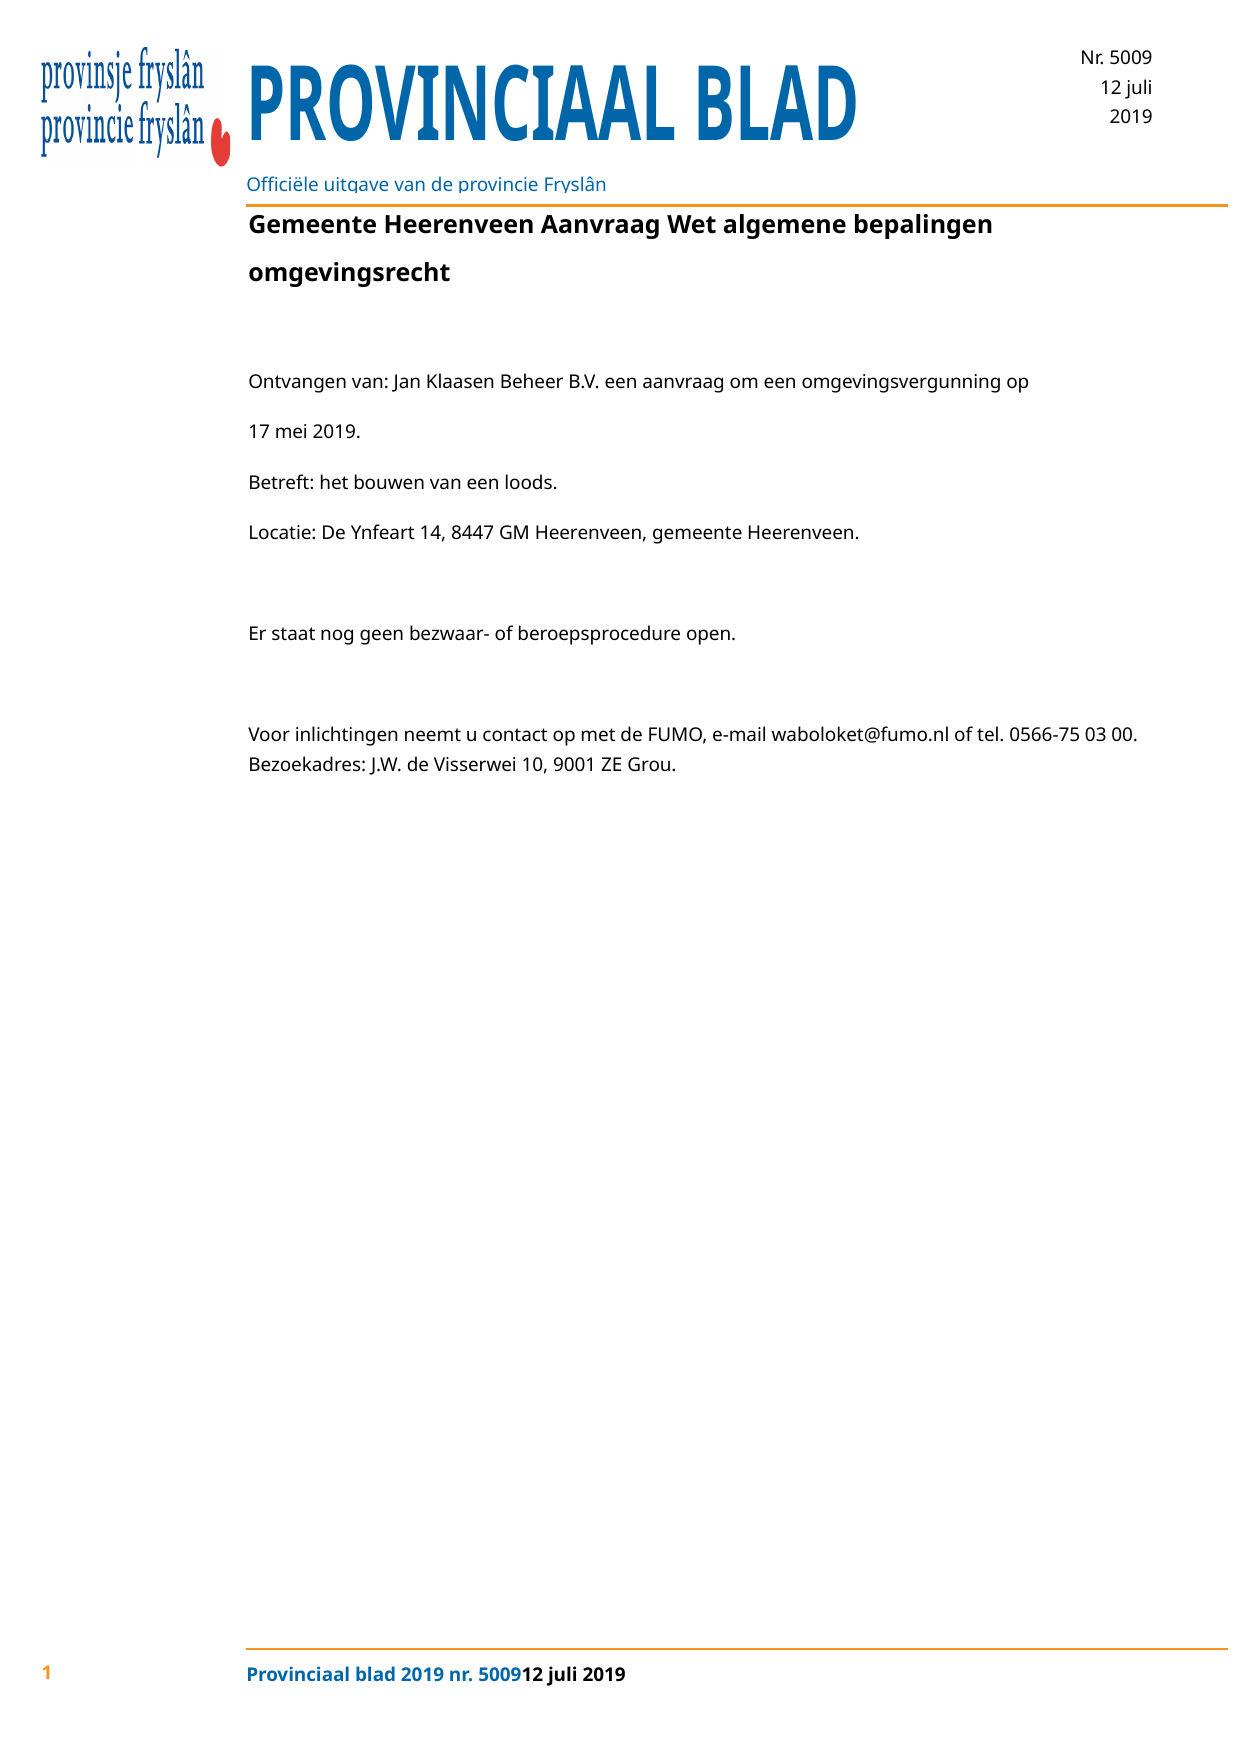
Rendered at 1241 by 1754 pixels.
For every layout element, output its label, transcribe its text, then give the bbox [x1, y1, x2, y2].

text Ontvangen van: Jan Klaasen Beheer B.V. een aanvraag om een omgevingsvergunning op [248, 368, 1152, 394]
text Er staat nog geen bezwaar- of beroepsprocedure open. [248, 620, 1152, 646]
text Voor inlichtingen neemt u contact op met de FUMO, e-mail waboloket@fumo.nl of tel. 0566-75 03 00. Bezoekadres: J.W. de Visserwei 10, 9001 ZE Grou. [248, 721, 1152, 777]
text Gemeente Heerenveen Aanvraag Wet algemene bepalingen omgevingsrecht [248, 207, 1152, 288]
text Betreft: het bouwen van een loods. [248, 469, 1152, 495]
text 17 mei 2019. [248, 419, 1152, 444]
text Locatie: De Ynfeart 14, 8447 GM Heerenveen, gemeente Heerenveen. [248, 519, 1152, 545]
picture [41, 47, 231, 172]
